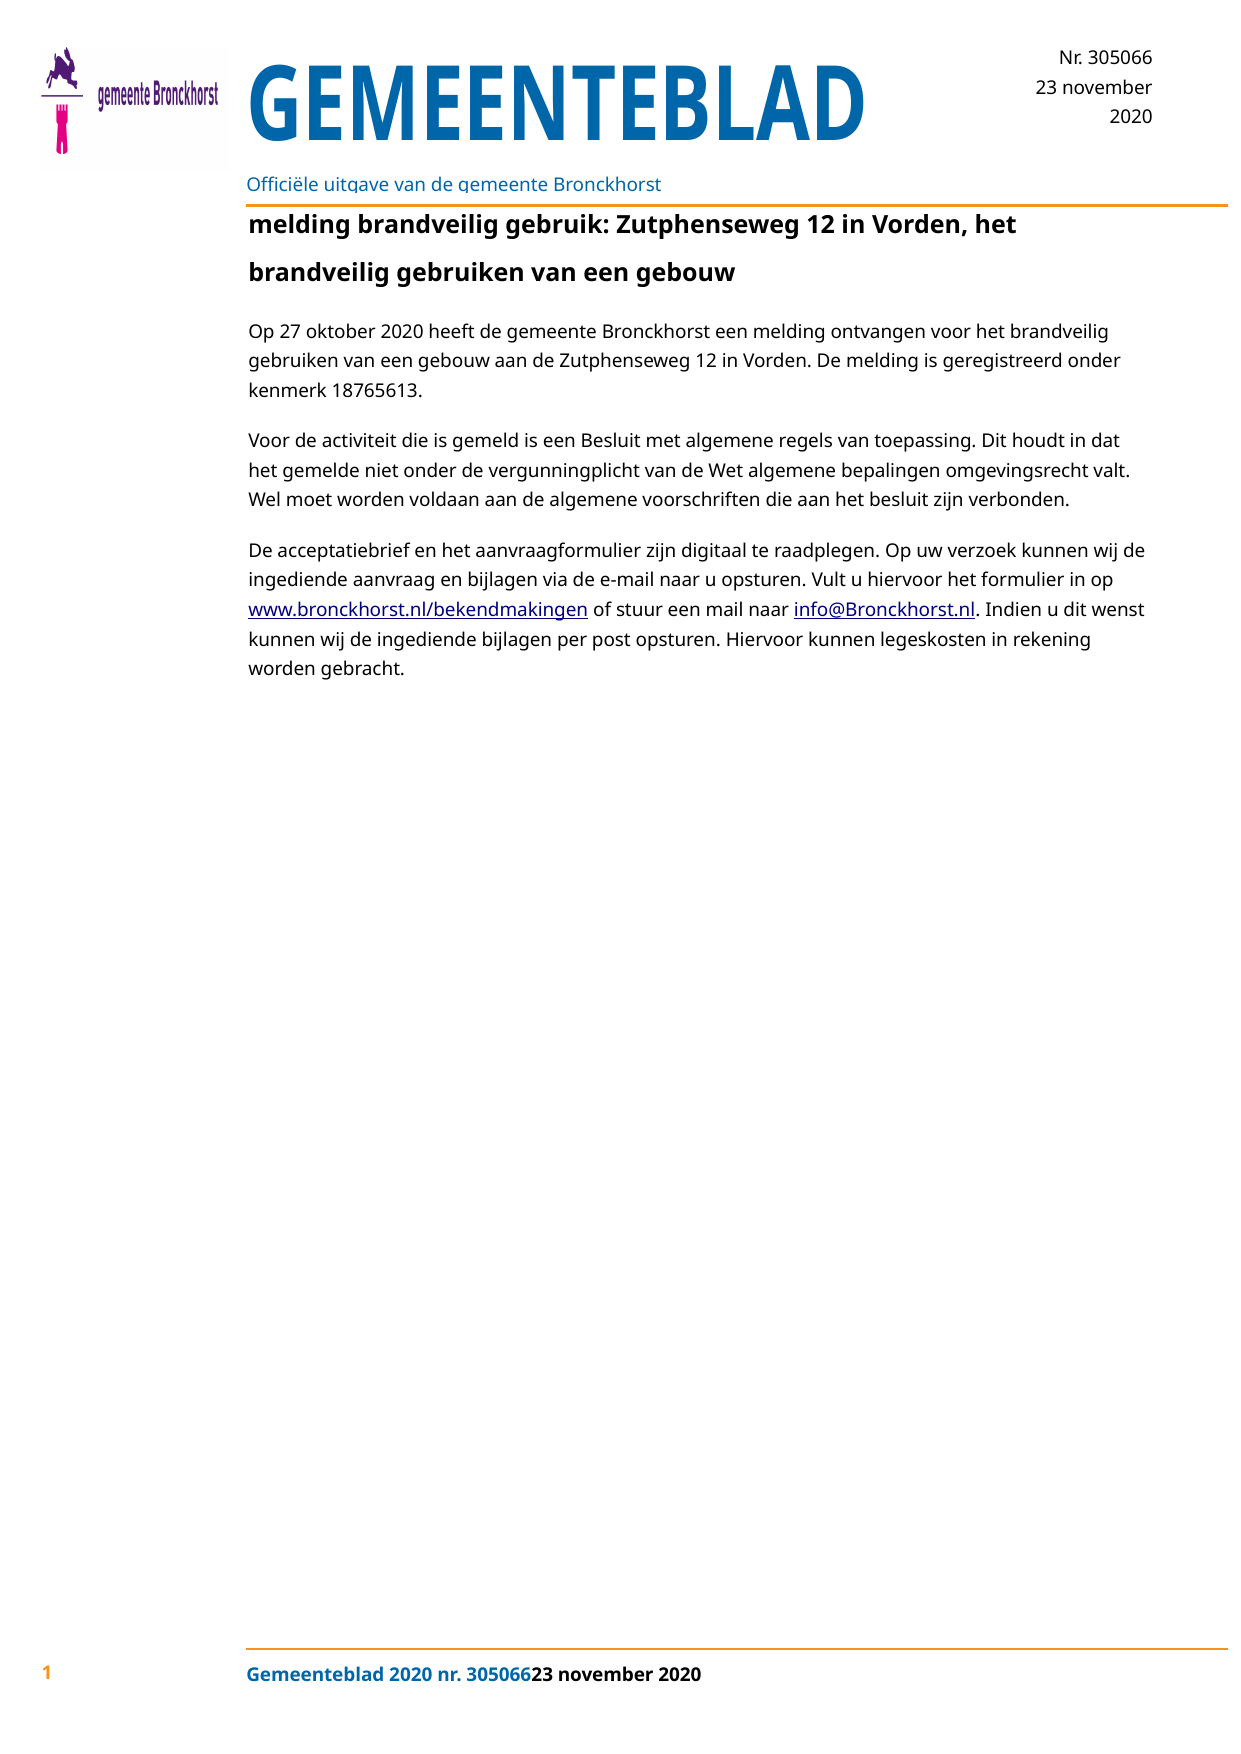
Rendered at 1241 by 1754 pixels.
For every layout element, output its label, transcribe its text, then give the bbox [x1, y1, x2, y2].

text melding brandveilig gebruik: Zutphenseweg 12 in Vorden, het brandveilig gebruiken van een gebouw [248, 207, 1152, 288]
picture [41, 47, 231, 172]
text De acceptatiebrief en het aanvraagformulier zijn digitaal te raadplegen. Op uw verzoek kunnen wij de ingediende aanvraag en bijlagen via de e-mail naar u opsturen. Vult u hiervoor het formulier in op www.bronckhorst.nl/bekendmakingen of stuur een mail naar info@Bronckhorst.nl. Indien u dit wenst kunnen wij de ingediende bijlagen per post opsturen. Hiervoor kunnen legeskosten in rekening worden gebracht. [248, 537, 1152, 681]
text Op 27 oktober 2020 heeft de gemeente Bronckhorst een melding ontvangen voor het brandveilig gebruiken van een gebouw aan de Zutphenseweg 12 in Vorden. De melding is geregistreerd onder kenmerk 18765613. [248, 318, 1152, 403]
text Voor de activiteit die is gemeld is een Besluit met algemene regels van toepassing. Dit houdt in dat het gemelde niet onder de vergunningplicht van de Wet algemene bepalingen omgevingsrecht valt. Wel moet worden voldaan aan de algemene voorschriften die aan het besluit zijn verbonden. [248, 427, 1152, 512]
